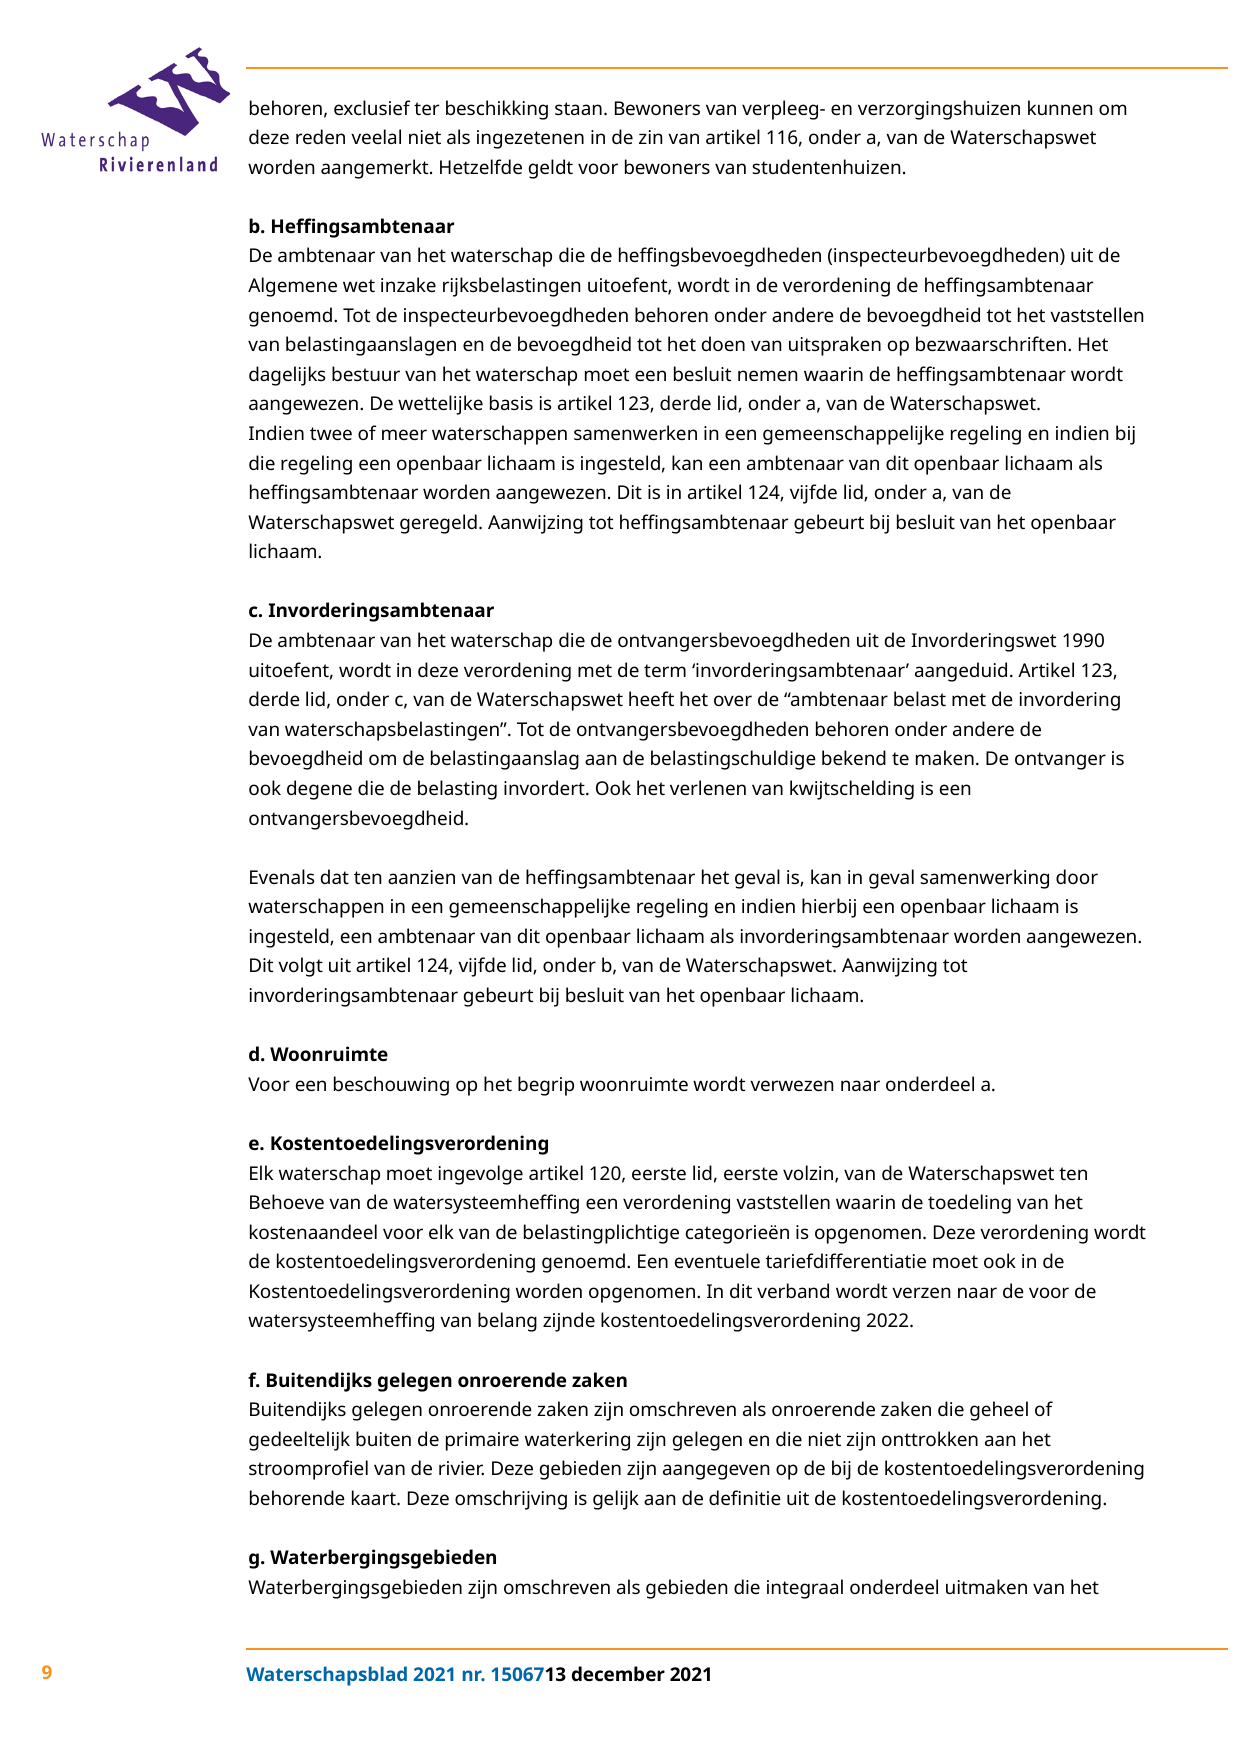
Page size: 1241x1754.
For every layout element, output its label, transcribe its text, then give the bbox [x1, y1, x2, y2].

text d. Woonruimte [248, 1041, 1152, 1067]
text Behoeve van de watersysteemheffing een verordening vaststellen waarin de toedeling van het kostenaandeel voor elk van de belastingplichtige categorieën is opgenomen. Deze verordening wordt de kostentoedelingsverordening genoemd. Een eventuele tariefdifferentiatie moet ook in de Kostentoedelingsverordening worden opgenomen. In dit verband wordt verzen naar de voor de watersysteemheffing van belang zijnde kostentoedelingsverordening 2022. [248, 1189, 1152, 1333]
text Waterbergingsgebieden zijn omschreven als gebieden die integraal onderdeel uitmaken van het [248, 1574, 1152, 1600]
text behoren, exclusief ter beschikking staan. Bewoners van verpleeg- en verzorgingshuizen kunnen om deze reden veelal niet als ingezetenen in de zin van artikel 116, onder a, van de Waterschapswet worden aangemerkt. Hetzelfde geldt voor bewoners van studentenhuizen. [248, 95, 1152, 180]
text f. Buitendijks gelegen onroerende zaken [248, 1367, 1152, 1393]
text De ambtenaar van het waterschap die de heffingsbevoegdheden (inspecteurbevoegdheden) uit de Algemene wet inzake rijksbelastingen uitoefent, wordt in de verordening de heffingsambtenaar genoemd. Tot de inspecteurbevoegdheden behoren onder andere de bevoegdheid tot het vaststellen van belastingaanslagen en de bevoegdheid tot het doen van uitspraken op bezwaarschriften. Het dagelijks bestuur van het waterschap moet een besluit nemen waarin de heffingsambtenaar wordt aangewezen. De wettelijke basis is artikel 123, derde lid, onder a, van de Waterschapswet. [248, 243, 1152, 416]
text Indien twee of meer waterschappen samenwerken in een gemeenschappelijke regeling en indien bij die regeling een openbaar lichaam is ingesteld, kan een ambtenaar van dit openbaar lichaam als heffingsambtenaar worden aangewezen. Dit is in artikel 124, vijfde lid, onder a, van de Waterschapswet geregeld. Aanwijzing tot heffingsambtenaar gebeurt bij besluit van het openbaar lichaam. [248, 420, 1152, 564]
text De ambtenaar van het waterschap die de ontvangersbevoegdheden uit de Invorderingswet 1990 uitoefent, wordt in deze verordening met de term ‘invorderingsambtenaar’ aangeduid. Artikel 123, derde lid, onder c, van de Waterschapswet heeft het over de “ambtenaar belast met de invordering van waterschapsbelastingen”. Tot de ontvangersbevoegdheden behoren onder andere de bevoegdheid om de belastingaanslag aan de belastingschuldige bekend te maken. De ontvanger is ook degene die de belasting invordert. Ook het verlenen van kwijtschelding is een ontvangersbevoegdheid. [248, 627, 1152, 831]
picture [41, 47, 231, 172]
text Elk waterschap moet ingevolge artikel 120, eerste lid, eerste volzin, van de Waterschapswet ten [248, 1160, 1152, 1186]
text Voor een beschouwing op het begrip woonruimte wordt verwezen naar onderdeel a. [248, 1071, 1152, 1097]
text Buitendijks gelegen onroerende zaken zijn omschreven als onroerende zaken die geheel of gedeeltelijk buiten de primaire waterkering zijn gelegen en die niet zijn onttrokken aan het stroomprofiel van de rivier. Deze gebieden zijn aangegeven op de bij de kostentoedelingsverordening behorende kaart. Deze omschrijving is gelijk aan de definitie uit de kostentoedelingsverordening. [248, 1396, 1152, 1511]
text c. Invorderingsambtenaar [248, 598, 1152, 623]
text e. Kostentoedelingsverordening [248, 1130, 1152, 1156]
text b. Heffingsambtenaar [248, 213, 1152, 239]
text g. Waterbergingsgebieden [248, 1544, 1152, 1570]
text Evenals dat ten aanzien van de heffingsambtenaar het geval is, kan in geval samenwerking door waterschappen in een gemeenschappelijke regeling en indien hierbij een openbaar lichaam is ingesteld, een ambtenaar van dit openbaar lichaam als invorderingsambtenaar worden aangewezen. Dit volgt uit artikel 124, vijfde lid, onder b, van de Waterschapswet. Aanwijzing tot invorderingsambtenaar gebeurt bij besluit van het openbaar lichaam. [248, 864, 1152, 1008]
